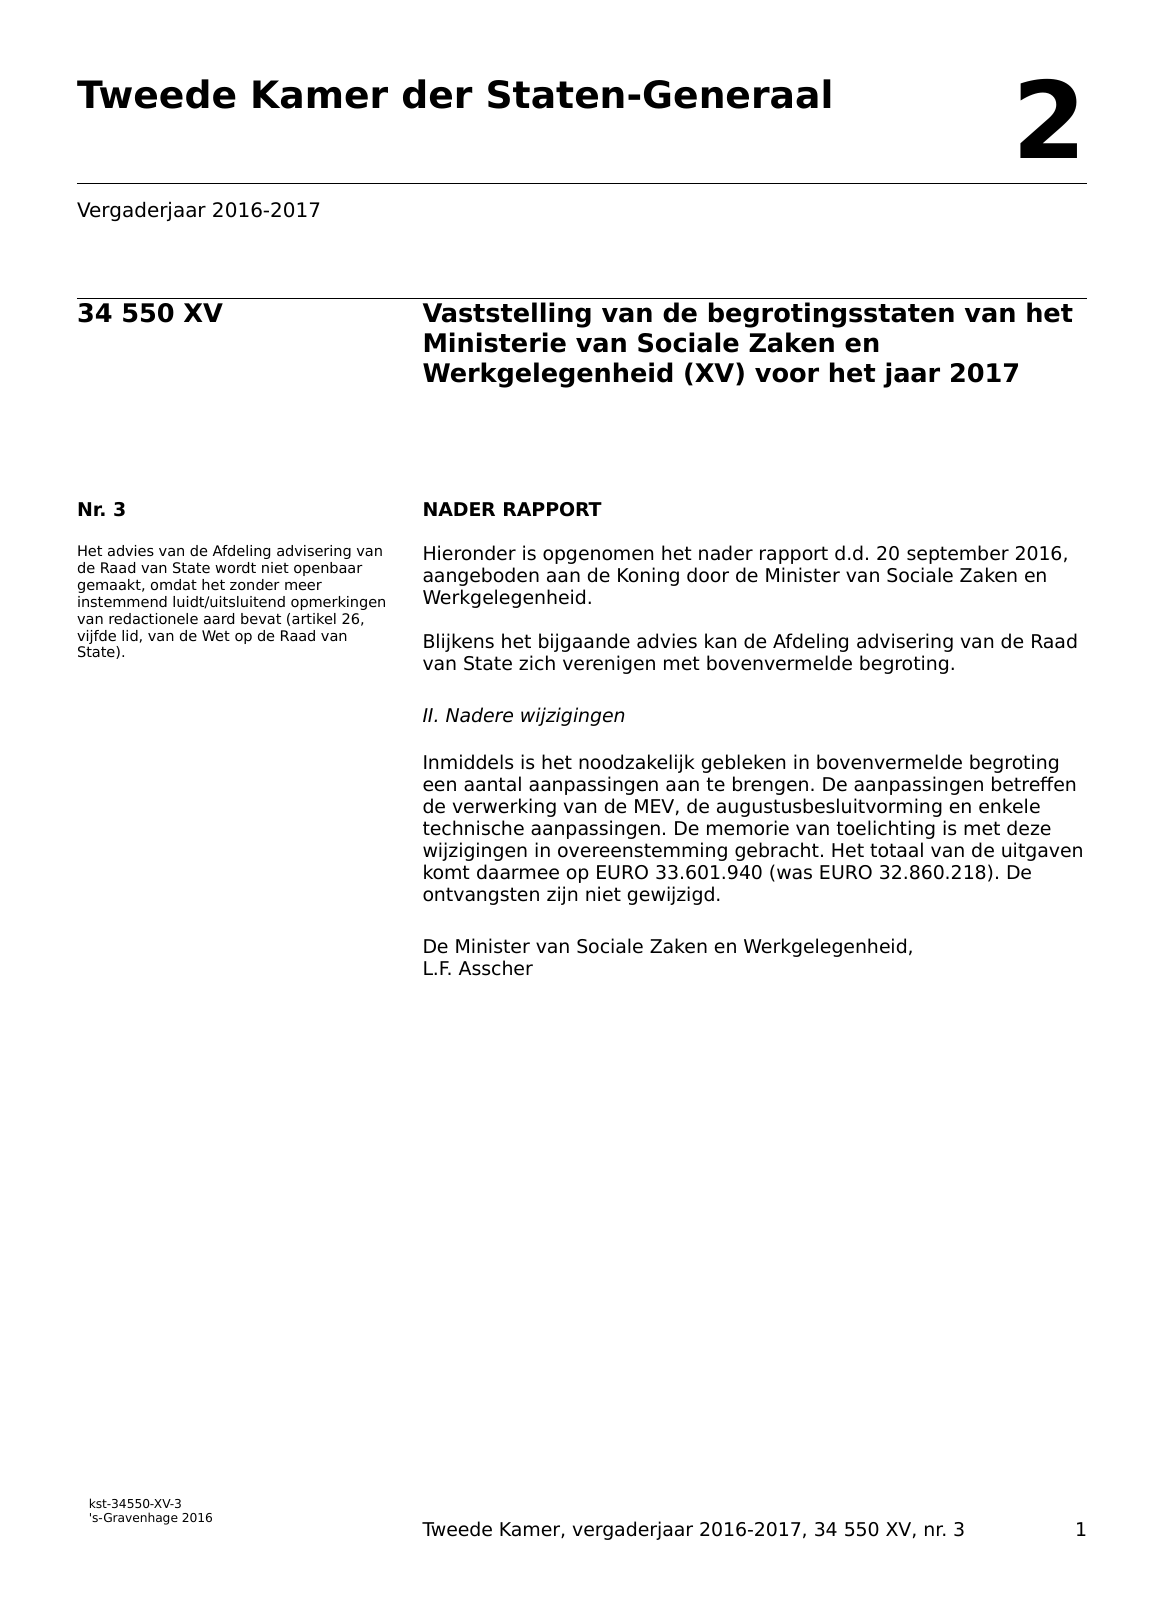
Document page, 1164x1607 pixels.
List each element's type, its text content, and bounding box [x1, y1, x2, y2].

text kst-34550-XV-3 [88, 1497, 323, 1511]
table_header Tweede Kamer der Staten-Generaal [77, 59, 886, 183]
text Blijkens het bijgaande advies kan de Afdeling advisering van de Raad van State zich verenigen met bovenvermelde begroting. [422, 631, 1087, 675]
subtitle 34 550 XV Vaststelling van de begrotingsstaten van het Ministerie van Sociale Zaken en Werkgelegenheid (XV) voor het jaar 2017 [77, 299, 1087, 388]
text Het advies van de Afdeling advisering van de Raad van State wordt niet openbaar gemaakt, omdat het zonder meer instemmend luidt/uitsluitend opmerkingen van redactionele aard bevat (artikel 26, vijfde lid, van de Wet op de Raad van State). [77, 543, 399, 661]
table_header 2 [886, 59, 1087, 183]
text De Minister van Sociale Zaken en Werkgelegenheid, L.F. Asscher [422, 936, 1087, 980]
text 's-Gravenhage 2016 [88, 1511, 323, 1525]
subtitle Nr. 3 NADER RAPPORT [77, 499, 1087, 521]
text Hieronder is opgenomen het nader rapport d.d. 20 september 2016, aangeboden aan de Koning door de Minister van Sociale Zaken en Werkgelegenheid. [422, 543, 1087, 609]
table_cell Vergaderjaar 2016-2017 [77, 184, 1087, 298]
text Inmiddels is het noodzakelijk gebleken in bovenvermelde begroting een aantal aanpassingen aan te brengen. De aanpassingen betreffen de verwerking van de MEV, de augustusbesluitvorming en enkele technische aanpassingen. De memorie van toelichting is met deze wijzigingen in overeenstemming gebracht. Het totaal van de uitgaven komt daarmee op EURO 33.601.940 (was EURO 32.860.218). De ontvangsten zijn niet gewijzigd. [422, 752, 1087, 906]
subtitle II. Nadere wijzigingen [422, 705, 1087, 727]
